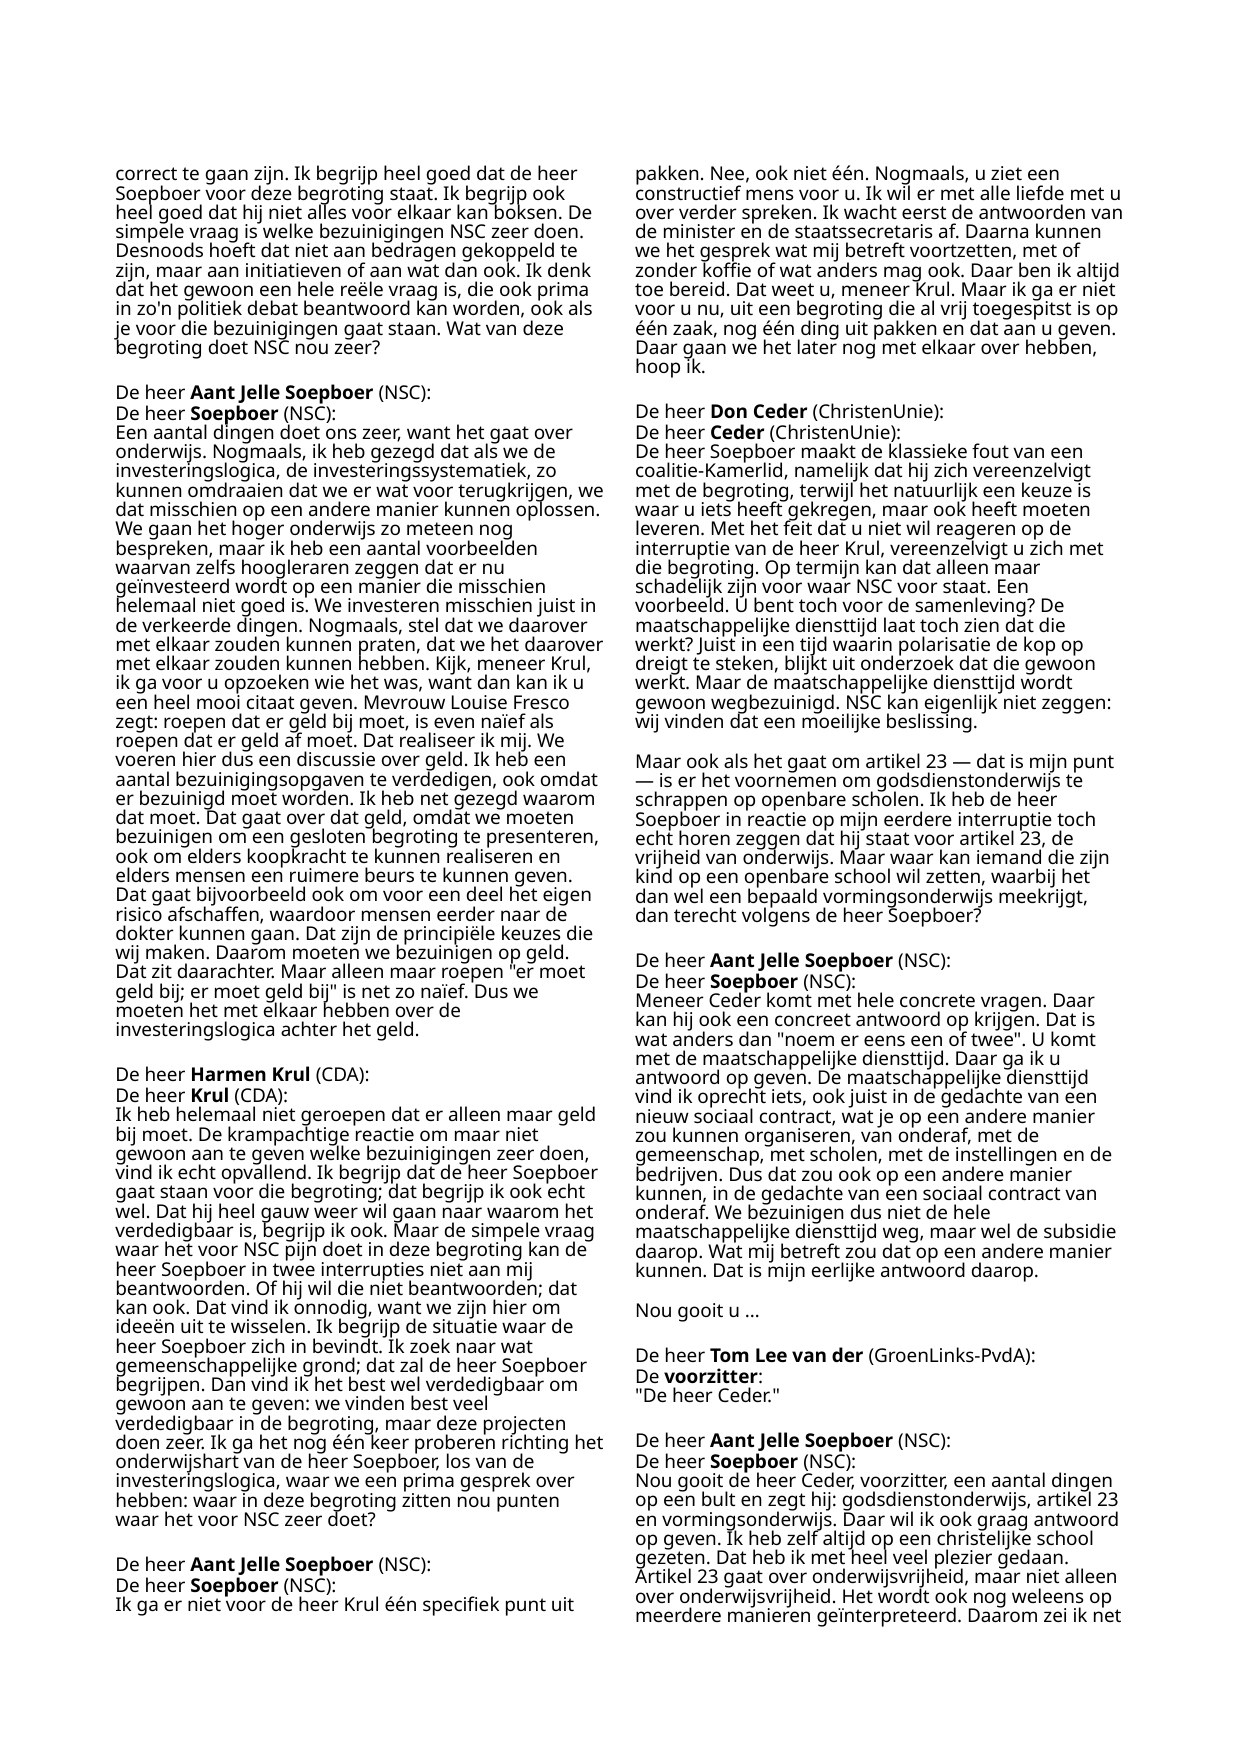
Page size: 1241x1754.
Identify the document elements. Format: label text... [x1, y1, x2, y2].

text De heer Aant Jelle Soepboer (NSC): [635, 1427, 1125, 1453]
text De heer Soepboer (NSC): [115, 1577, 605, 1596]
text correct te gaan zijn. Ik begrijp heel goed dat de heer Soepboer voor deze begroting staat. Ik begrijp ook heel goed dat hij niet alles voor elkaar kan boksen. De simpele vraag is welke bezuinigingen NSC zeer doen. Desnoods hoeft dat niet aan bedragen gekoppeld te zijn, maar aan initiatieven of aan wat dan ook. Ik denk dat het gewoon een hele reële vraag is, die ook prima in zo'n politiek debat beantwoord kan worden, ook als je voor die bezuinigingen gaat staan. Wat van deze begroting doet NSC nou zeer? [115, 165, 605, 358]
text De heer Aant Jelle Soepboer (NSC): [115, 379, 605, 404]
text De heer Soepboer (NSC): [635, 973, 1125, 992]
text De voorzitter: [635, 1368, 1125, 1387]
text Nou gooit u … [635, 1302, 1125, 1321]
text pakken. Nee, ook niet één. Nogmaals, u ziet een constructief mens voor u. Ik wil er met alle liefde met u over verder spreken. Ik wacht eerst de antwoorden van de minister en de staatssecretaris af. Daarna kunnen we het gesprek wat mij betreft voortzetten, met of zonder koffie of wat anders mag ook. Daar ben ik altijd toe bereid. Dat weet u, meneer Krul. Maar ik ga er niet voor u nu, uit een begroting die al vrij toegespitst is op één zaak, nog één ding uit pakken en dat aan u geven. Daar gaan we het later nog met elkaar over hebben, hoop ik. [635, 165, 1125, 377]
text Nou gooit de heer Ceder, voorzitter, een aantal dingen op een bult en zegt hij: godsdienstonderwijs, artikel 23 en vormingsonderwijs. Daar wil ik ook graag antwoord op geven. Ik heb zelf altijd op een christelijke school gezeten. Dat heb ik met heel veel plezier gedaan. Artikel 23 gaat over onderwijsvrijheid, maar niet alleen over onderwijsvrijheid. Het wordt ook nog weleens op meerdere manieren geïnterpreteerd. Daarom zei ik net [635, 1472, 1125, 1626]
text De heer Soepboer (NSC): [115, 404, 605, 424]
text De heer Don Ceder (ChristenUnie): [635, 398, 1125, 424]
text De heer Krul (CDA): [115, 1087, 605, 1106]
text De heer Aant Jelle Soepboer (NSC): [635, 947, 1125, 973]
text De heer Soepboer (NSC): [635, 1453, 1125, 1472]
text Een aantal dingen doet ons zeer, want het gaat over onderwijs. Nogmaals, ik heb gezegd dat als we de investeringslogica, de investeringssystematiek, zo kunnen omdraaien dat we er wat voor terugkrijgen, we dat misschien op een andere manier kunnen oplossen. We gaan het hoger onderwijs zo meteen nog bespreken, maar ik heb een aantal voorbeelden waarvan zelfs hoogleraren zeggen dat er nu geïnvesteerd wordt op een manier die misschien helemaal niet goed is. We investeren misschien juist in de verkeerde dingen. Nogmaals, stel dat we daarover met elkaar zouden kunnen praten, dat we het daarover met elkaar zouden kunnen hebben. Kijk, meneer Krul, ik ga voor u opzoeken wie het was, want dan kan ik u een heel mooi citaat geven. Mevrouw Louise Fresco zegt: roepen dat er geld bij moet, is even naïef als roepen dat er geld af moet. Dat realiseer ik mij. We voeren hier dus een discussie over geld. Ik heb een aantal bezuinigingsopgaven te verdedigen, ook omdat er bezuinigd moet worden. Ik heb net gezegd waarom dat moet. Dat gaat over dat geld, omdat we moeten bezuinigen om een gesloten begroting te presenteren, ook om elders koopkracht te kunnen realiseren en elders mensen een ruimere beurs te kunnen geven. Dat gaat bijvoorbeeld ook om voor een deel het eigen risico afschaffen, waardoor mensen eerder naar de dokter kunnen gaan. Dat zijn de principiële keuzes die wij maken. Daarom moeten we bezuinigen op geld. Dat zit daarachter. Maar alleen maar roepen "er moet geld bij; er moet geld bij" is net zo naïef. Dus we moeten het met elkaar hebben over de investeringslogica achter het geld. [115, 424, 605, 1041]
text Ik ga er niet voor de heer Krul één specifiek punt uit [115, 1596, 605, 1615]
text Ik heb helemaal niet geroepen dat er alleen maar geld bij moet. De krampachtige reactie om maar niet gewoon aan te geven welke bezuinigingen zeer doen, vind ik echt opvallend. Ik begrijp dat de heer Soepboer gaat staan voor die begroting; dat begrijp ik ook echt wel. Dat hij heel gauw weer wil gaan naar waarom het verdedigbaar is, begrijp ik ook. Maar de simpele vraag waar het voor NSC pijn doet in deze begroting kan de heer Soepboer in twee interrupties niet aan mij beantwoorden. Of hij wil die niet beantwoorden; dat kan ook. Dat vind ik onnodig, want we zijn hier om ideeën uit te wisselen. Ik begrijp de situatie waar de heer Soepboer zich in bevindt. Ik zoek naar wat gemeenschappelijke grond; dat zal de heer Soepboer begrijpen. Dan vind ik het best wel verdedigbaar om gewoon aan te geven: we vinden best veel verdedigbaar in de begroting, maar deze projecten doen zeer. Ik ga het nog één keer proberen richting het onderwijshart van de heer Soepboer, los van de investeringslogica, waar we een prima gesprek over hebben: waar in deze begroting zitten nou punten waar het voor NSC zeer doet? [115, 1106, 605, 1530]
text De heer Soepboer maakt de klassieke fout van een coalitie-Kamerlid, namelijk dat hij zich vereenzelvigt met de begroting, terwijl het natuurlijk een keuze is waar u iets heeft gekregen, maar ook heeft moeten leveren. Met het feit dat u niet wil reageren op de interruptie van de heer Krul, vereenzelvigt u zich met die begroting. Op termijn kan dat alleen maar schadelijk zijn voor waar NSC voor staat. Een voorbeeld. U bent toch voor de samenleving? De maatschappelijke diensttijd laat toch zien dat die werkt? Juist in een tijd waarin polarisatie de kop op dreigt te steken, blijkt uit onderzoek dat die gewoon werkt. Maar de maatschappelijke diensttijd wordt gewoon wegbezuinigd. NSC kan eigenlijk niet zeggen: wij vinden dat een moeilijke beslissing. [635, 443, 1125, 732]
text Meneer Ceder komt met hele concrete vragen. Daar kan hij ook een concreet antwoord op krijgen. Dat is wat anders dan "noem er eens een of twee". U komt met de maatschappelijke diensttijd. Daar ga ik u antwoord op geven. De maatschappelijke diensttijd vind ik oprecht iets, ook juist in de gedachte van een nieuw sociaal contract, wat je op een andere manier zou kunnen organiseren, van onderaf, met de gemeenschap, met scholen, met de instellingen en de bedrijven. Dus dat zou ook op een andere manier kunnen, in de gedachte van een sociaal contract van onderaf. We bezuinigen dus niet de hele maatschappelijke diensttijd weg, maar wel de subsidie daarop. Wat mij betreft zou dat op een andere manier kunnen. Dat is mijn eerlijke antwoord daarop. [635, 992, 1125, 1281]
text De heer Aant Jelle Soepboer (NSC): [115, 1551, 605, 1577]
text Maar ook als het gaat om artikel 23 — dat is mijn punt — is er het voornemen om godsdienstonderwijs te schrappen op openbare scholen. Ik heb de heer Soepboer in reactie op mijn eerdere interruptie toch echt horen zeggen dat hij staat voor artikel 23, de vrijheid van onderwijs. Maar waar kan iemand die zijn kind op een openbare school wil zetten, waarbij het dan wel een bepaald vormingsonderwijs meekrijgt, dan terecht volgens de heer Soepboer? [635, 753, 1125, 926]
text "De heer Ceder." [635, 1387, 1125, 1406]
text De heer Tom Lee van der (GroenLinks-PvdA): [635, 1342, 1125, 1368]
text De heer Harmen Krul (CDA): [115, 1061, 605, 1087]
text De heer Ceder (ChristenUnie): [635, 424, 1125, 443]
